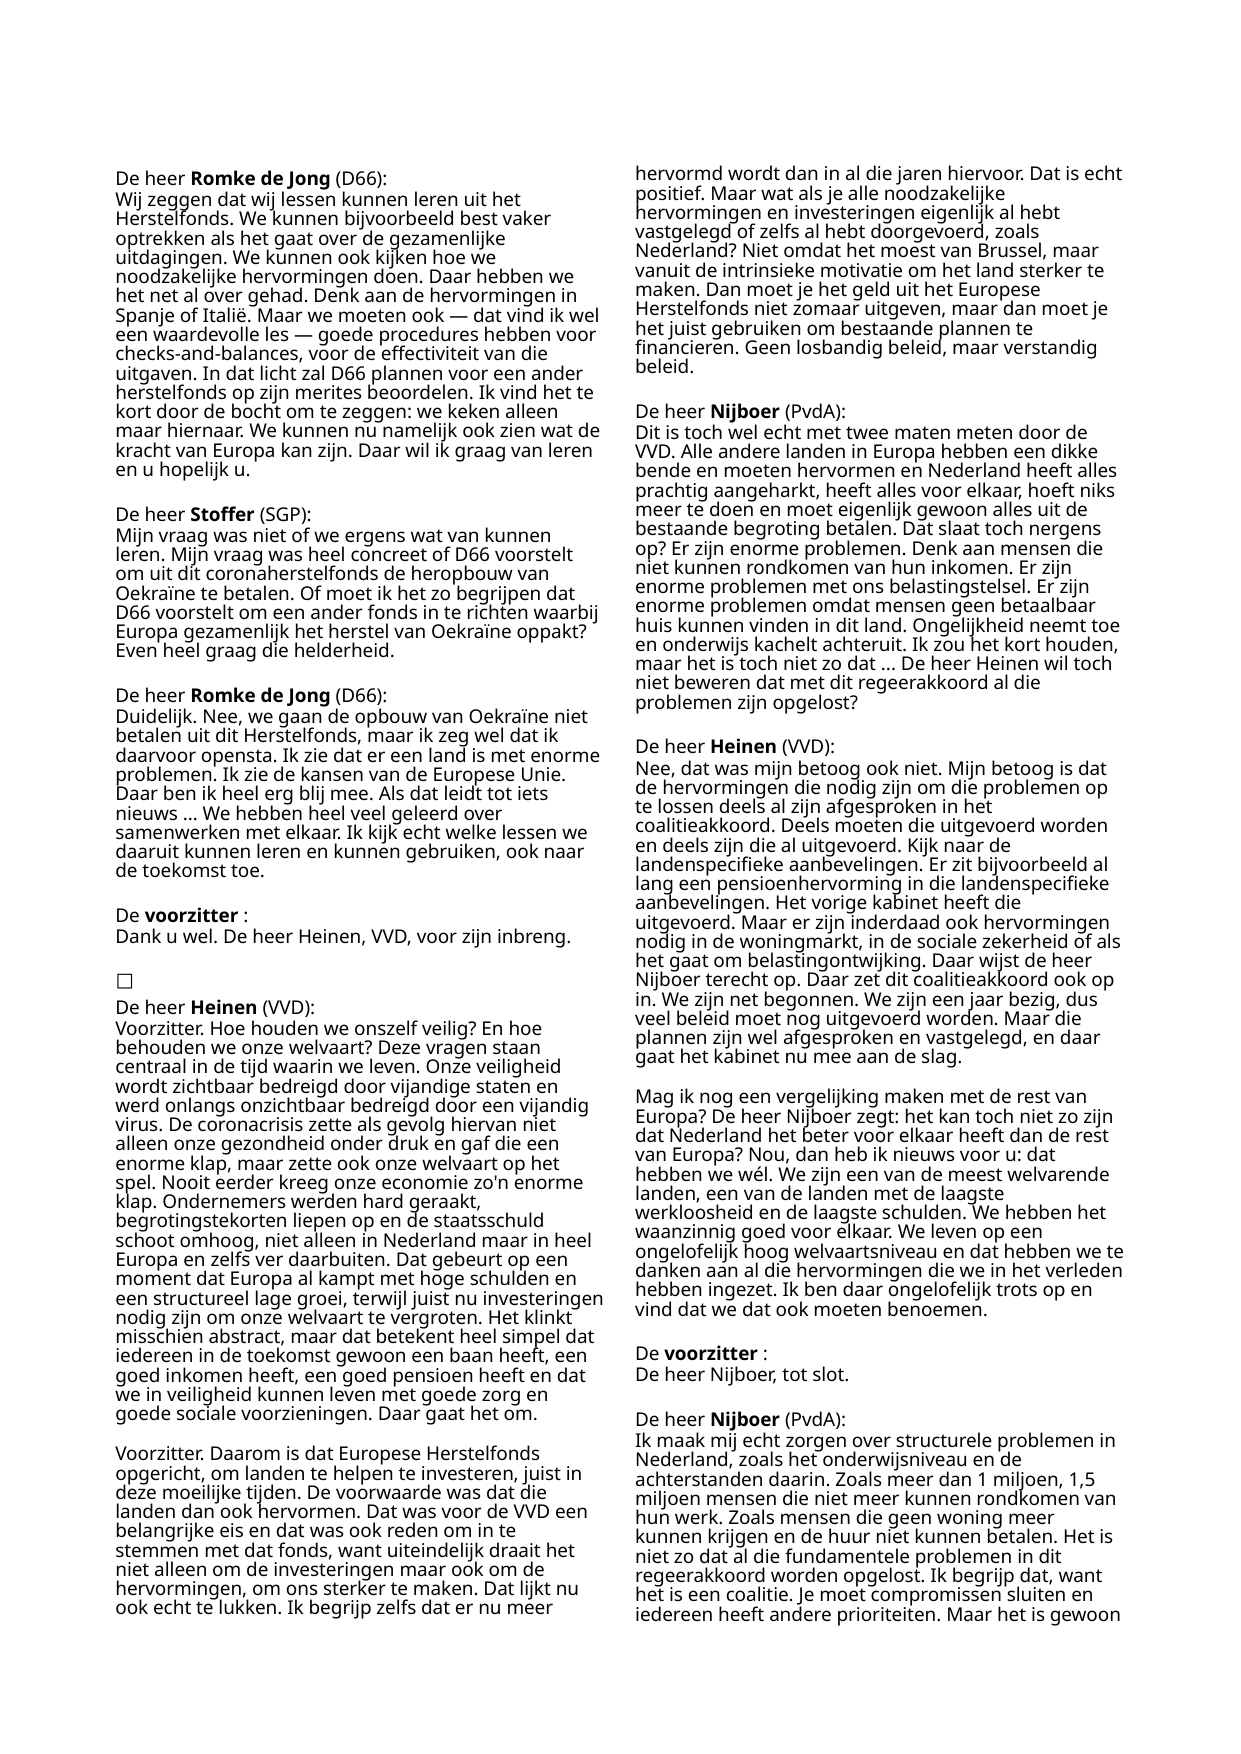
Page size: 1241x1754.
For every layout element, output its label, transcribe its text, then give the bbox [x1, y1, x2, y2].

text De voorzitter : [115, 902, 605, 928]
text De heer Romke de Jong (D66): [115, 682, 605, 708]
text Mijn vraag was niet of we ergens wat van kunnen leren. Mijn vraag was heel concreet of D66 voorstelt om uit dit coronaherstelfonds de heropbouw van Oekraïne te betalen. Of moet ik het zo begrijpen dat D66 voorstelt om een ander fonds in te richten waarbij Europa gezamenlijk het herstel van Oekraïne oppakt? Even heel graag die helderheid. [115, 527, 605, 662]
text De heer Stoffer (SGP): [115, 501, 605, 527]
text Duidelijk. Nee, we gaan de opbouw van Oekraïne niet betalen uit dit Herstelfonds, maar ik zeg wel dat ik daarvoor opensta. Ik zie dat er een land is met enorme problemen. Ik zie de kansen van de Europese Unie. Daar ben ik heel erg blij mee. Als dat leidt tot iets nieuws … We hebben heel veel geleerd over samenwerken met elkaar. Ik kijk echt welke lessen we daaruit kunnen leren en kunnen gebruiken, ook naar de toekomst toe. [115, 708, 605, 882]
text ⬜ [115, 968, 605, 994]
text De heer Heinen (VVD): [115, 994, 605, 1020]
text De heer Nijboer (PvdA): [635, 398, 1125, 424]
text De voorzitter : [635, 1341, 1125, 1366]
text Wij zeggen dat wij lessen kunnen leren uit het Herstelfonds. We kunnen bijvoorbeeld best vaker optrekken als het gaat over de gezamenlijke uitdagingen. We kunnen ook kijken hoe we noodzakelijke hervormingen doen. Daar hebben we het net al over gehad. Denk aan de hervormingen in Spanje of Italië. Maar we moeten ook — dat vind ik wel een waardevolle les — goede procedures hebben voor checks-and-balances, voor de effectiviteit van die uitgaven. In dat licht zal D66 plannen voor een ander herstelfonds op zijn merites beoordelen. Ik vind het te kort door de bocht om te zeggen: we keken alleen maar hiernaar. We kunnen nu namelijk ook zien wat de kracht van Europa kan zijn. Daar wil ik graag van leren en u hopelijk u. [115, 191, 605, 480]
text hervormd wordt dan in al die jaren hiervoor. Dat is echt positief. Maar wat als je alle noodzakelijke hervormingen en investeringen eigenlijk al hebt vastgelegd of zelfs al hebt doorgevoerd, zoals Nederland? Niet omdat het moest van Brussel, maar vanuit de intrinsieke motivatie om het land sterker te maken. Dan moet je het geld uit het Europese Herstelfonds niet zomaar uitgeven, maar dan moet je het juist gebruiken om bestaande plannen te financieren. Geen losbandig beleid, maar verstandig beleid. [635, 165, 1125, 377]
text Dank u wel. De heer Heinen, VVD, voor zijn inbreng. [115, 928, 605, 947]
text De heer Nijboer, tot slot. [635, 1366, 1125, 1386]
text De heer Heinen (VVD): [635, 734, 1125, 759]
text Ik maak mij echt zorgen over structurele problemen in Nederland, zoals het onderwijsniveau en de achterstanden daarin. Zoals meer dan 1 miljoen, 1,5 miljoen mensen die niet meer kunnen rondkomen van hun werk. Zoals mensen die geen woning meer kunnen krijgen en de huur niet kunnen betalen. Het is niet zo dat al die fundamentele problemen in dit regeerakkoord worden opgelost. Ik begrijp dat, want het is een coalitie. Je moet compromissen sluiten en iedereen heeft andere prioriteiten. Maar het is gewoon [635, 1432, 1125, 1625]
text Mag ik nog een vergelijking maken met de rest van Europa? De heer Nijboer zegt: het kan toch niet zo zijn dat Nederland het beter voor elkaar heeft dan de rest van Europa? Nou, dan heb ik nieuws voor u: dat hebben we wél. We zijn een van de meest welvarende landen, een van de landen met de laagste werkloosheid en de laagste schulden. We hebben het waanzinnig goed voor elkaar. We leven op een ongelofelijk hoog welvaartsniveau en dat hebben we te danken aan al die hervormingen die we in het verleden hebben ingezet. Ik ben daar ongelofelijk trots op en vind dat we dat ook moeten benoemen. [635, 1088, 1125, 1320]
text Nee, dat was mijn betoog ook niet. Mijn betoog is dat de hervormingen die nodig zijn om die problemen op te lossen deels al zijn afgesproken in het coalitieakkoord. Deels moeten die uitgevoerd worden en deels zijn die al uitgevoerd. Kijk naar de landenspecifieke aanbevelingen. Er zit bijvoorbeeld al lang een pensioenhervorming in die landenspecifieke aanbevelingen. Het vorige kabinet heeft die uitgevoerd. Maar er zijn inderdaad ook hervormingen nodig in de woningmarkt, in de sociale zekerheid of als het gaat om belastingontwijking. Daar wijst de heer Nijboer terecht op. Daar zet dit coalitieakkoord ook op in. We zijn net begonnen. We zijn een jaar bezig, dus veel beleid moet nog uitgevoerd worden. Maar die plannen zijn wel afgesproken en vastgelegd, en daar gaat het kabinet nu mee aan de slag. [635, 759, 1125, 1068]
text Dit is toch wel echt met twee maten meten door de VVD. Alle andere landen in Europa hebben een dikke bende en moeten hervormen en Nederland heeft alles prachtig aangeharkt, heeft alles voor elkaar, hoeft niks meer te doen en moet eigenlijk gewoon alles uit de bestaande begroting betalen. Dat slaat toch nergens op? Er zijn enorme problemen. Denk aan mensen die niet kunnen rondkomen van hun inkomen. Er zijn enorme problemen met ons belastingstelsel. Er zijn enorme problemen omdat mensen geen betaalbaar huis kunnen vinden in dit land. Ongelijkheid neemt toe en onderwijs kachelt achteruit. Ik zou het kort houden, maar het is toch niet zo dat ... De heer Heinen wil toch niet beweren dat met dit regeerakkoord al die problemen zijn opgelost? [635, 424, 1125, 713]
text Voorzitter. Hoe houden we onszelf veilig? En hoe behouden we onze welvaart? Deze vragen staan centraal in de tijd waarin we leven. Onze veiligheid wordt zichtbaar bedreigd door vijandige staten en werd onlangs onzichtbaar bedreigd door een vijandig virus. De coronacrisis zette als gevolg hiervan niet alleen onze gezondheid onder druk en gaf die een enorme klap, maar zette ook onze welvaart op het spel. Nooit eerder kreeg onze economie zo'n enorme klap. Ondernemers werden hard geraakt, begrotingstekorten liepen op en de staatsschuld schoot omhoog, niet alleen in Nederland maar in heel Europa en zelfs ver daarbuiten. Dat gebeurt op een moment dat Europa al kampt met hoge schulden en een structureel lage groei, terwijl juist nu investeringen nodig zijn om onze welvaart te vergroten. Het klinkt misschien abstract, maar dat betekent heel simpel dat iedereen in de toekomst gewoon een baan heeft, een goed inkomen heeft, een goed pensioen heeft en dat we in veiligheid kunnen leven met goede zorg en goede sociale voorzieningen. Daar gaat het om. [115, 1020, 605, 1424]
text De heer Nijboer (PvdA): [635, 1406, 1125, 1432]
text De heer Romke de Jong (D66): [115, 165, 605, 191]
text Voorzitter. Daarom is dat Europese Herstelfonds opgericht, om landen te helpen te investeren, juist in deze moeilijke tijden. De voorwaarde was dat die landen dan ook hervormen. Dat was voor de VVD een belangrijke eis en dat was ook reden om in te stemmen met dat fonds, want uiteindelijk draait het niet alleen om de investeringen maar ook om de hervormingen, om ons sterker te maken. Dat lijkt nu ook echt te lukken. Ik begrijp zelfs dat er nu meer [115, 1445, 605, 1619]
